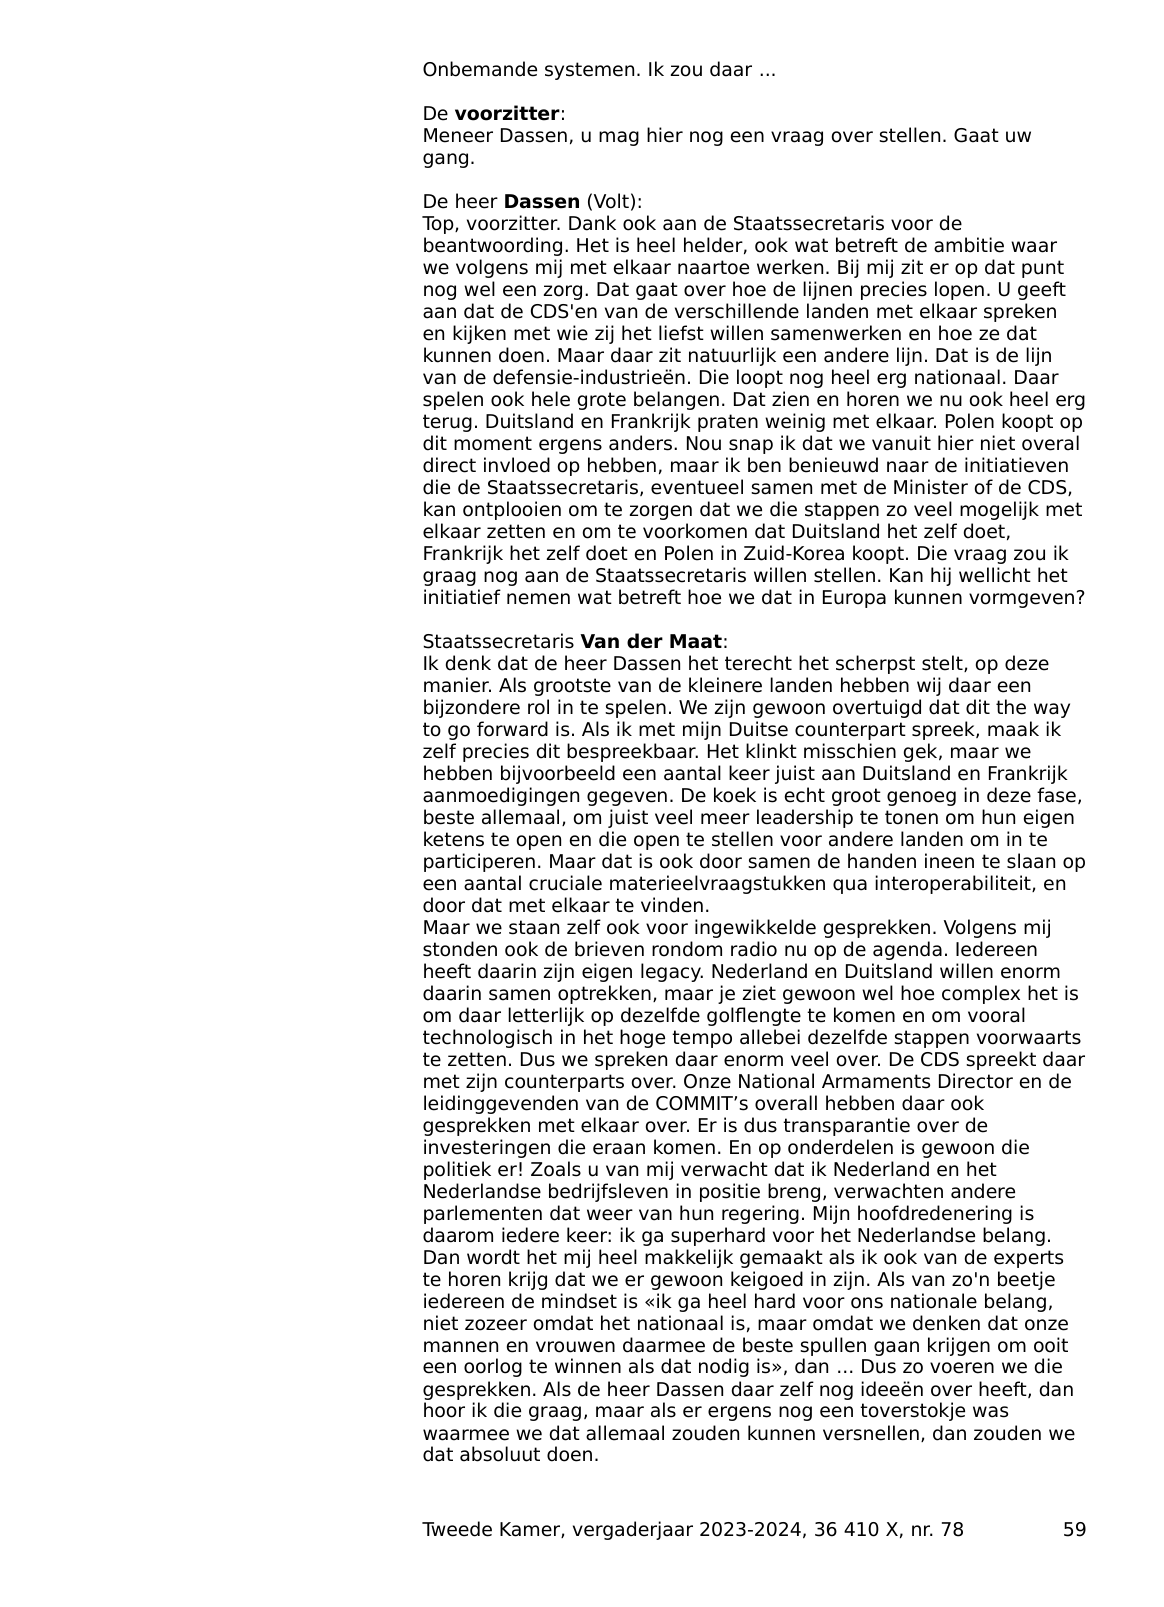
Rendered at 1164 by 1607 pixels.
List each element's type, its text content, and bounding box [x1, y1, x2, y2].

text Staatssecretaris Van der Maat: [422, 631, 1087, 653]
text Meneer Dassen, u mag hier nog een vraag over stellen. Gaat uw gang. [422, 125, 1087, 169]
text De heer Dassen (Volt): [422, 191, 1087, 213]
text Ik denk dat de heer Dassen het terecht het scherpst stelt, op deze manier. Als grootste van de kleinere landen hebben wij daar een bijzondere rol in te spelen. We zijn gewoon overtuigd dat dit the way to go forward is. Als ik met mijn Duitse counterpart spreek, maak ik zelf precies dit bespreekbaar. Het klinkt misschien gek, maar we hebben bijvoorbeeld een aantal keer juist aan Duitsland en Frankrijk aanmoedigingen gegeven. De koek is echt groot genoeg in deze fase, beste allemaal, om juist veel meer leadership te tonen om hun eigen ketens te open en die open te stellen voor andere landen om in te participeren. Maar dat is ook door samen de handen ineen te slaan op een aantal cruciale materieelvraagstukken qua interoperabiliteit, en door dat met elkaar te vinden. [422, 653, 1087, 917]
text Maar we staan zelf ook voor ingewikkelde gesprekken. Volgens mij stonden ook de brieven rondom radio nu op de agenda. Iedereen heeft daarin zijn eigen legacy. Nederland en Duitsland willen enorm daarin samen optrekken, maar je ziet gewoon wel hoe complex het is om daar letterlijk op dezelfde golflengte te komen en om vooral technologisch in het hoge tempo allebei dezelfde stappen voorwaarts te zetten. Dus we spreken daar enorm veel over. De CDS spreekt daar met zijn counterparts over. Onze National Armaments Director en de leidinggevenden van de COMMIT’s overall hebben daar ook gesprekken met elkaar over. Er is dus transparantie over de investeringen die eraan komen. En op onderdelen is gewoon die politiek er! Zoals u van mij verwacht dat ik Nederland en het Nederlandse bedrijfsleven in positie breng, verwachten andere parlementen dat weer van hun regering. Mijn hoofdredenering is daarom iedere keer: ik ga superhard voor het Nederlandse belang. [422, 917, 1087, 1247]
text De voorzitter: [422, 103, 1087, 125]
text Onbemande systemen. Ik zou daar ... [422, 59, 1087, 81]
text Top, voorzitter. Dank ook aan de Staatssecretaris voor de beantwoording. Het is heel helder, ook wat betreft de ambitie waar we volgens mij met elkaar naartoe werken. Bij mij zit er op dat punt nog wel een zorg. Dat gaat over hoe de lijnen precies lopen. U geeft aan dat de CDS'en van de verschillende landen met elkaar spreken en kijken met wie zij het liefst willen samenwerken en hoe ze dat kunnen doen. Maar daar zit natuurlijk een andere lijn. Dat is de lijn van de defensie-industrieën. Die loopt nog heel erg nationaal. Daar spelen ook hele grote belangen. Dat zien en horen we nu ook heel erg terug. Duitsland en Frankrijk praten weinig met elkaar. Polen koopt op dit moment ergens anders. Nou snap ik dat we vanuit hier niet overal direct invloed op hebben, maar ik ben benieuwd naar de initiatieven die de Staatssecretaris, eventueel samen met de Minister of de CDS, kan ontplooien om te zorgen dat we die stappen zo veel mogelijk met elkaar zetten en om te voorkomen dat Duitsland het zelf doet, Frankrijk het zelf doet en Polen in Zuid-Korea koopt. Die vraag zou ik graag nog aan de Staatssecretaris willen stellen. Kan hij wellicht het initiatief nemen wat betreft hoe we dat in Europa kunnen vormgeven? [422, 213, 1087, 609]
text Dan wordt het mij heel makkelijk gemaakt als ik ook van de experts te horen krijg dat we er gewoon keigoed in zijn. Als van zo'n beetje iedereen de mindset is «ik ga heel hard voor ons nationale belang, niet zozeer omdat het nationaal is, maar omdat we denken dat onze mannen en vrouwen daarmee de beste spullen gaan krijgen om ooit een oorlog te winnen als dat nodig is», dan ... Dus zo voeren we die gesprekken. Als de heer Dassen daar zelf nog ideeën over heeft, dan hoor ik die graag, maar als er ergens nog een toverstokje was waarmee we dat allemaal zouden kunnen versnellen, dan zouden we dat absoluut doen. [422, 1247, 1087, 1466]
